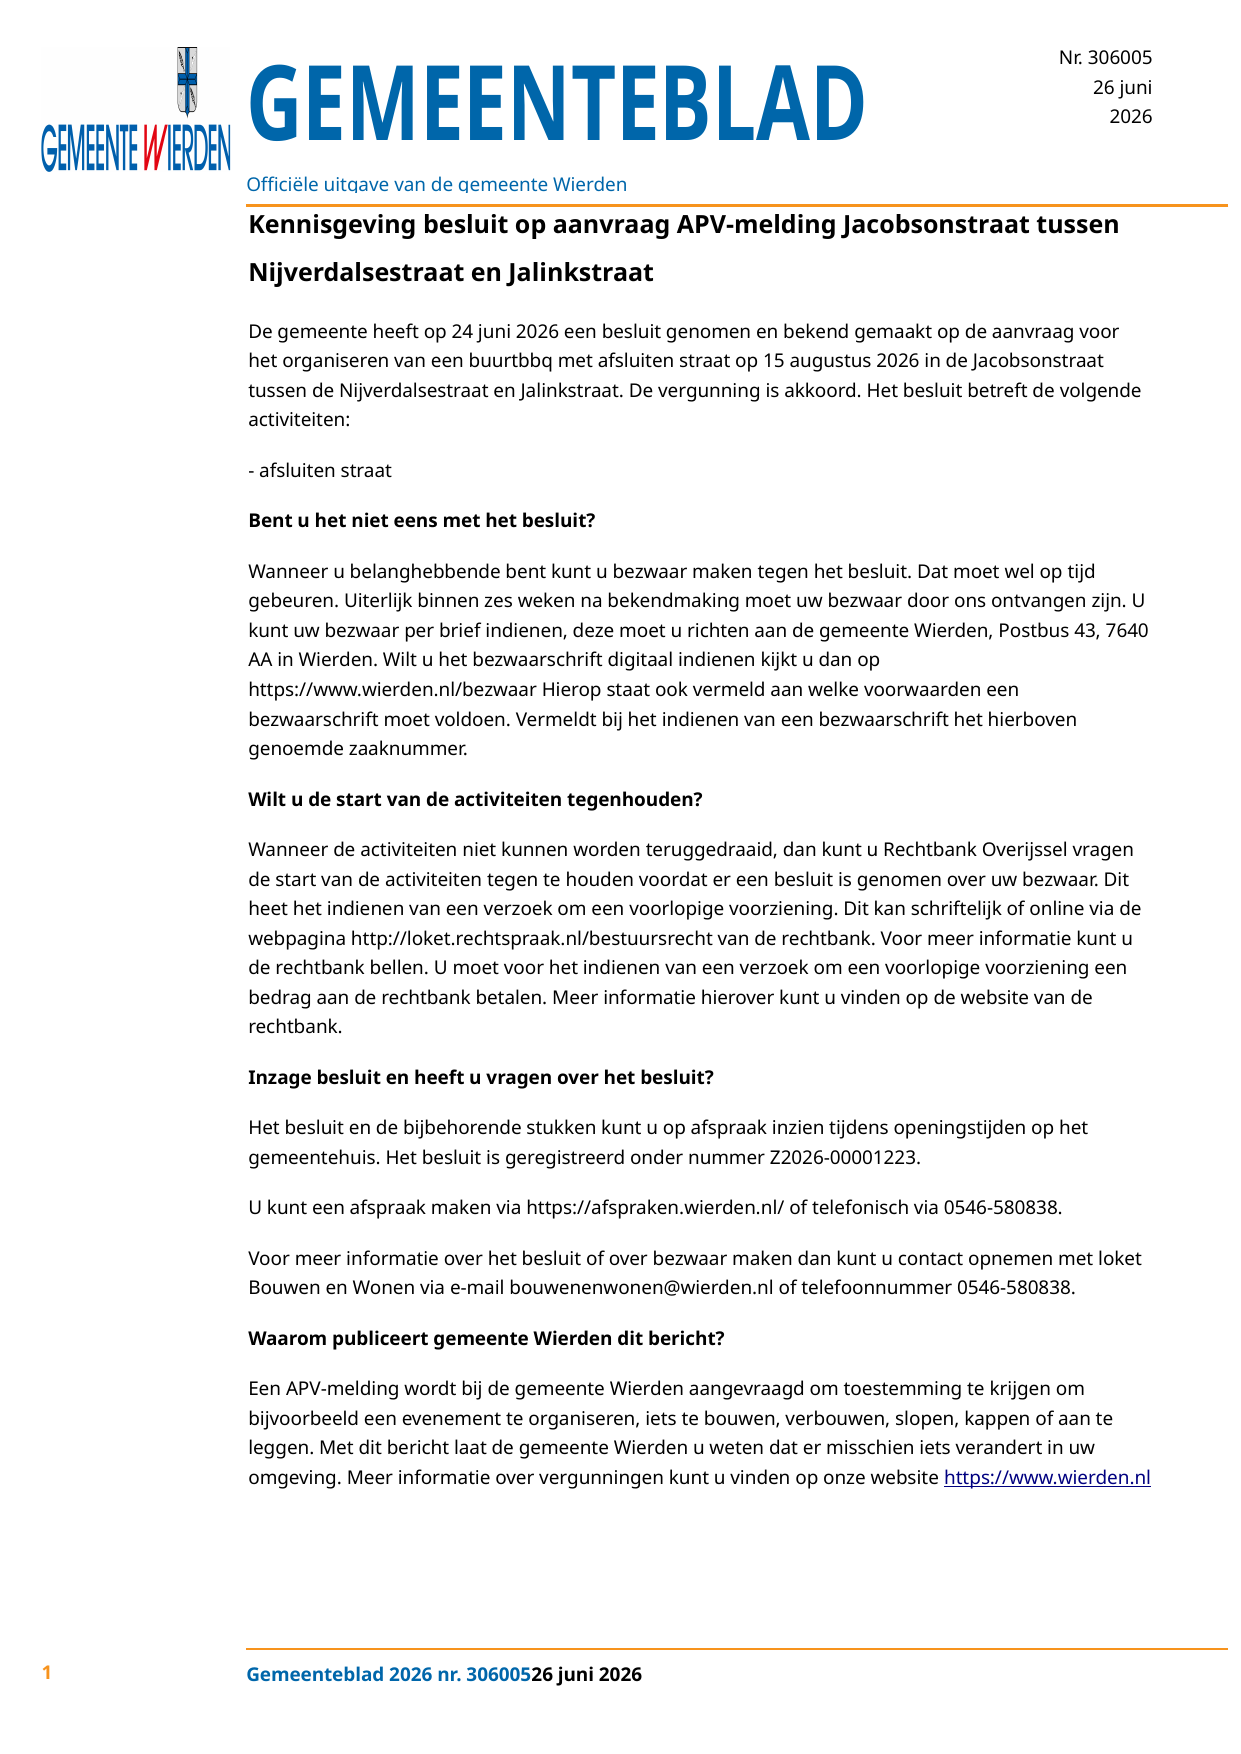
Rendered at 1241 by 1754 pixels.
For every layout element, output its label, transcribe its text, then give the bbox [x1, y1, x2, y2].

text Voor meer informatie over het besluit of over bezwaar maken dan kunt u contact opnemen met loket Bouwen en Wonen via e-mail bouwenenwonen@wierden.nl of telefoonnummer 0546-580838. [248, 1245, 1152, 1300]
text - afsluiten straat [248, 457, 1152, 483]
text Inzage besluit en heeft u vragen over het besluit? [248, 1064, 1152, 1090]
text U kunt een afspraak maken via https://afspraken.wierden.nl/ of telefonisch via 0546-580838. [248, 1194, 1152, 1220]
text Wilt u de start van de activiteiten tegenhouden? [248, 786, 1152, 812]
text Waarom publiceert gemeente Wierden dit bericht? [248, 1325, 1152, 1351]
picture [41, 47, 231, 172]
text Kennisgeving besluit op aanvraag APV-melding Jacobsonstraat tussen Nijverdalsestraat en Jalinkstraat [248, 207, 1152, 288]
text De gemeente heeft op 24 juni 2026 een besluit genomen en bekend gemaakt op de aanvraag voor het organiseren van een buurtbbq met afsluiten straat op 15 augustus 2026 in de Jacobsonstraat tussen de Nijverdalsestraat en Jalinkstraat. De vergunning is akkoord. Het besluit betreft de volgende activiteiten: [248, 318, 1152, 432]
text Een APV-melding wordt bij de gemeente Wierden aangevraagd om toestemming te krijgen om bijvoorbeeld een evenement te organiseren, iets te bouwen, verbouwen, slopen, kappen of aan te leggen. Met dit bericht laat de gemeente Wierden u weten dat er misschien iets verandert in uw omgeving. Meer informatie over vergunningen kunt u vinden op onze website https://www.wierden.nl [248, 1375, 1152, 1490]
text Wanneer u belanghebbende bent kunt u bezwaar maken tegen het besluit. Dat moet wel op tijd gebeuren. Uiterlijk binnen zes weken na bekendmaking moet uw bezwaar door ons ontvangen zijn. U kunt uw bezwaar per brief indienen, deze moet u richten aan de gemeente Wierden, Postbus 43, 7640 AA in Wierden. Wilt u het bezwaarschrift digitaal indienen kijkt u dan op https://www.wierden.nl/bezwaar Hierop staat ook vermeld aan welke voorwaarden een bezwaarschrift moet voldoen. Vermeldt bij het indienen van een bezwaarschrift het hierboven genoemde zaaknummer. [248, 558, 1152, 761]
text Bent u het niet eens met het besluit? [248, 507, 1152, 533]
text Wanneer de activiteiten niet kunnen worden teruggedraaid, dan kunt u Rechtbank Overijssel vragen de start van de activiteiten tegen te houden voordat er een besluit is genomen over uw bezwaar. Dit heet het indienen van een verzoek om een voorlopige voorziening. Dit kan schriftelijk of online via de webpagina http://loket.rechtspraak.nl/bestuursrecht van de rechtbank. Voor meer informatie kunt u de rechtbank bellen. U moet voor het indienen van een verzoek om een voorlopige voorziening een bedrag aan de rechtbank betalen. Meer informatie hierover kunt u vinden op de website van de rechtbank. [248, 836, 1152, 1039]
text Het besluit en de bijbehorende stukken kunt u op afspraak inzien tijdens openingstijden op het gemeentehuis. Het besluit is geregistreerd onder nummer Z2026-00001223. [248, 1114, 1152, 1170]
